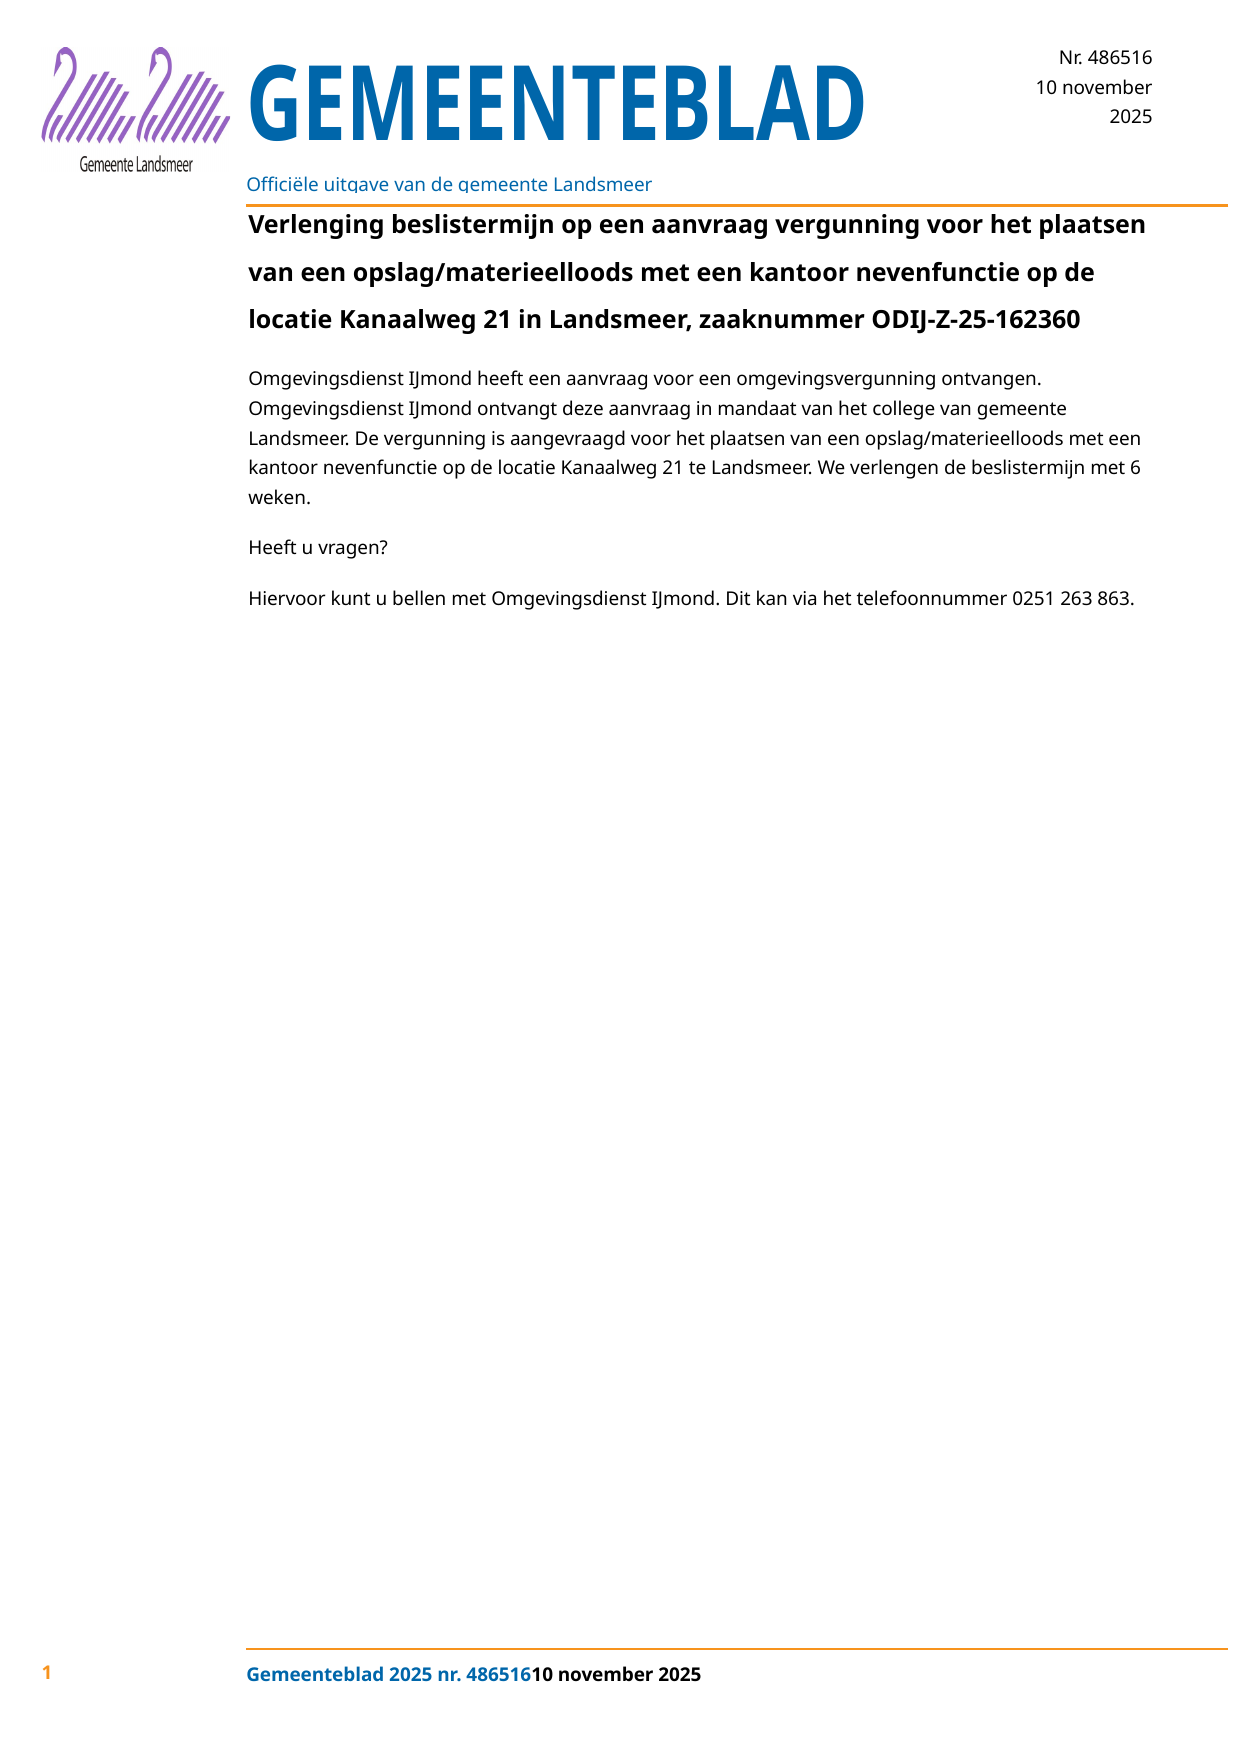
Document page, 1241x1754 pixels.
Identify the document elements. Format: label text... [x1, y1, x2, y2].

text Hiervoor kunt u bellen met Omgevingsdienst IJmond. Dit kan via het telefoonnummer 0251 263 863. [248, 585, 1152, 610]
text Verlenging beslistermijn op een aanvraag vergunning voor het plaatsen van een opslag/materieelloods met een kantoor nevenfunctie op de locatie Kanaalweg 21 in Landsmeer, zaaknummer ODIJ-Z-25-162360 [248, 207, 1152, 336]
text Omgevingsdienst IJmond heeft een aanvraag voor een omgevingsvergunning ontvangen. Omgevingsdienst IJmond ontvangt deze aanvraag in mandaat van het college van gemeente Landsmeer. De vergunning is aangevraagd voor het plaatsen van een opslag/materieelloods met een kantoor nevenfunctie op de locatie Kanaalweg 21 te Landsmeer. We verlengen de beslistermijn met 6 weken. [248, 366, 1152, 509]
picture [41, 47, 231, 172]
text Heeft u vragen? [248, 534, 1152, 560]
